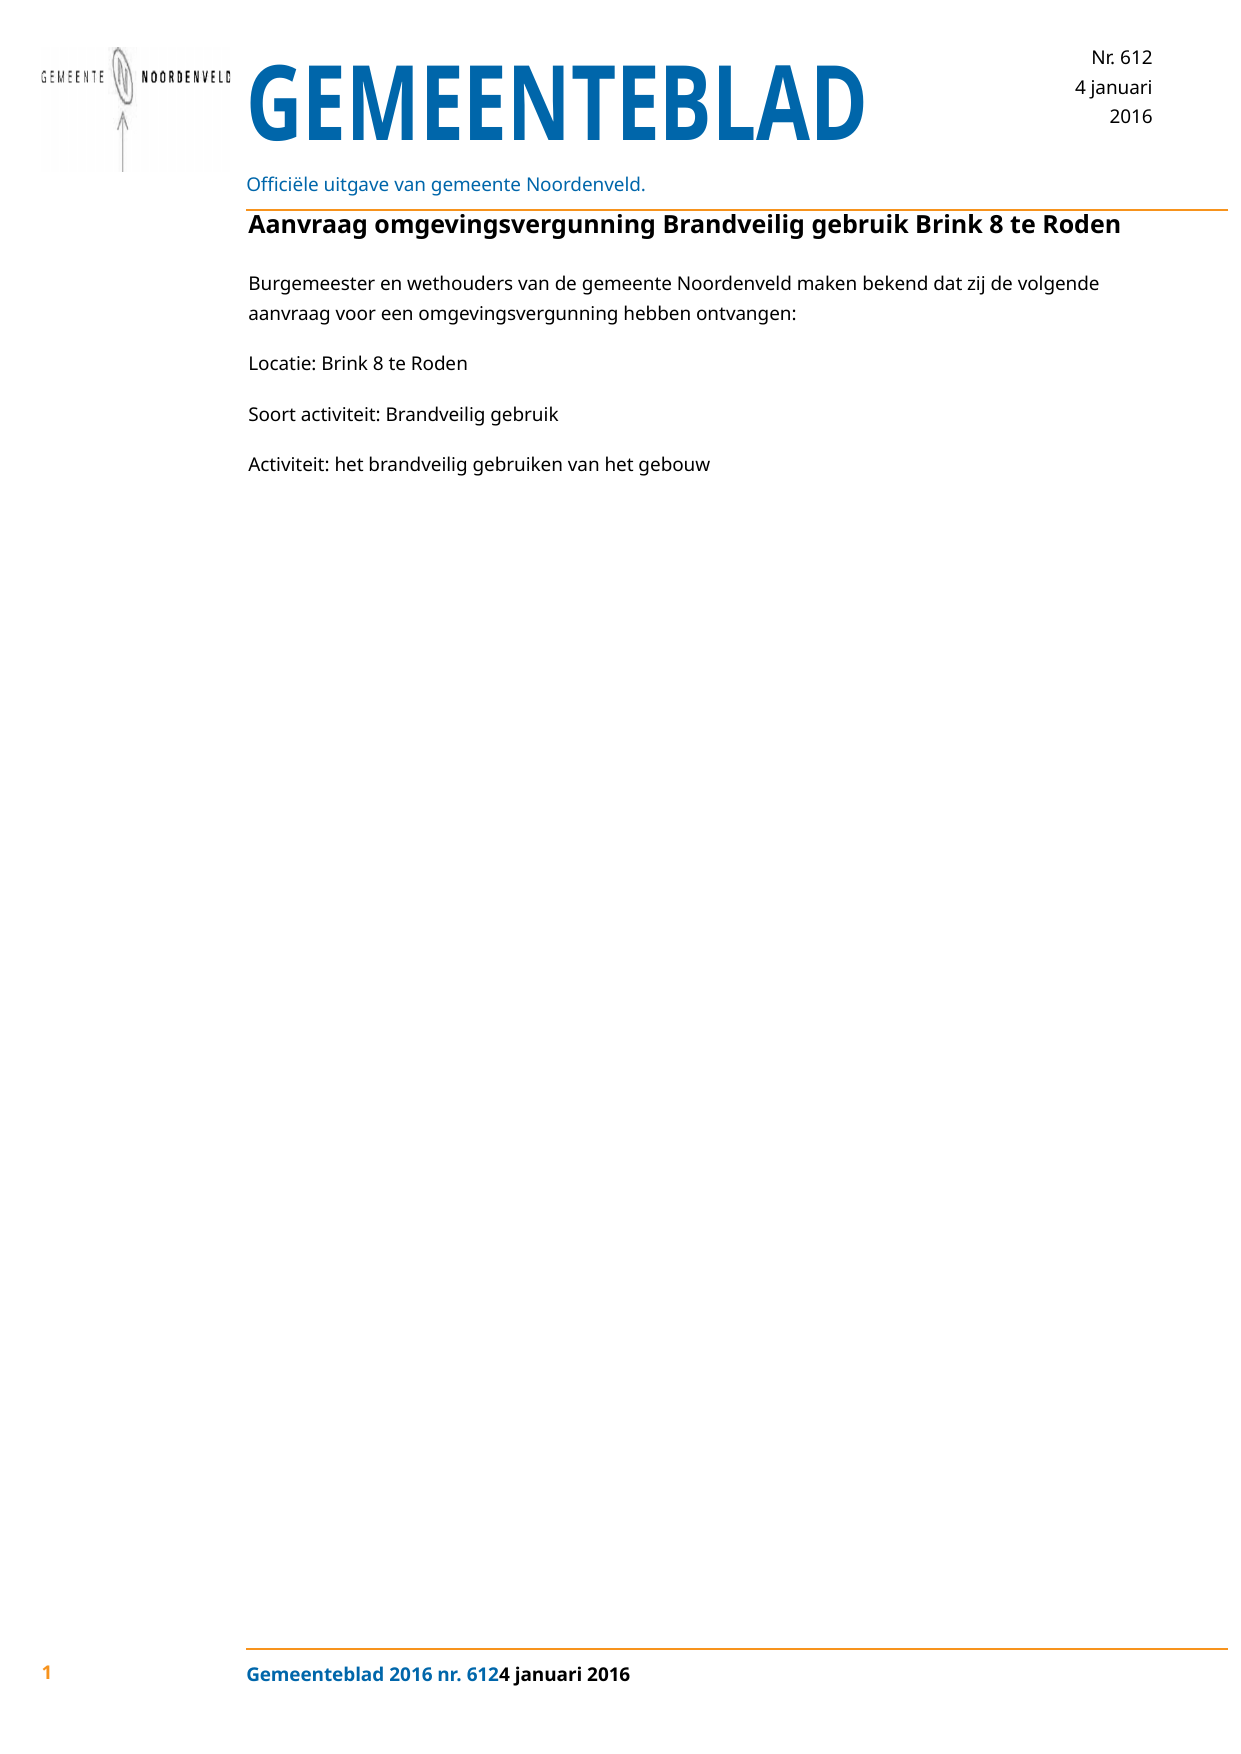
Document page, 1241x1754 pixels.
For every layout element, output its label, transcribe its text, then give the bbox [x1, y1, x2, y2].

text Burgemeester en wethouders van de gemeente Noordenveld maken bekend dat zij de volgende aanvraag voor een omgevingsvergunning hebben ontvangen: [248, 270, 1152, 326]
picture [41, 47, 231, 172]
text Aanvraag omgevingsvergunning Brandveilig gebruik Brink 8 te Roden [248, 211, 1152, 241]
text Soort activiteit: Brandveilig gebruik [248, 401, 1152, 426]
text Locatie: Brink 8 te Roden [248, 350, 1152, 376]
text Activiteit: het brandveilig gebruiken van het gebouw [248, 451, 1152, 477]
